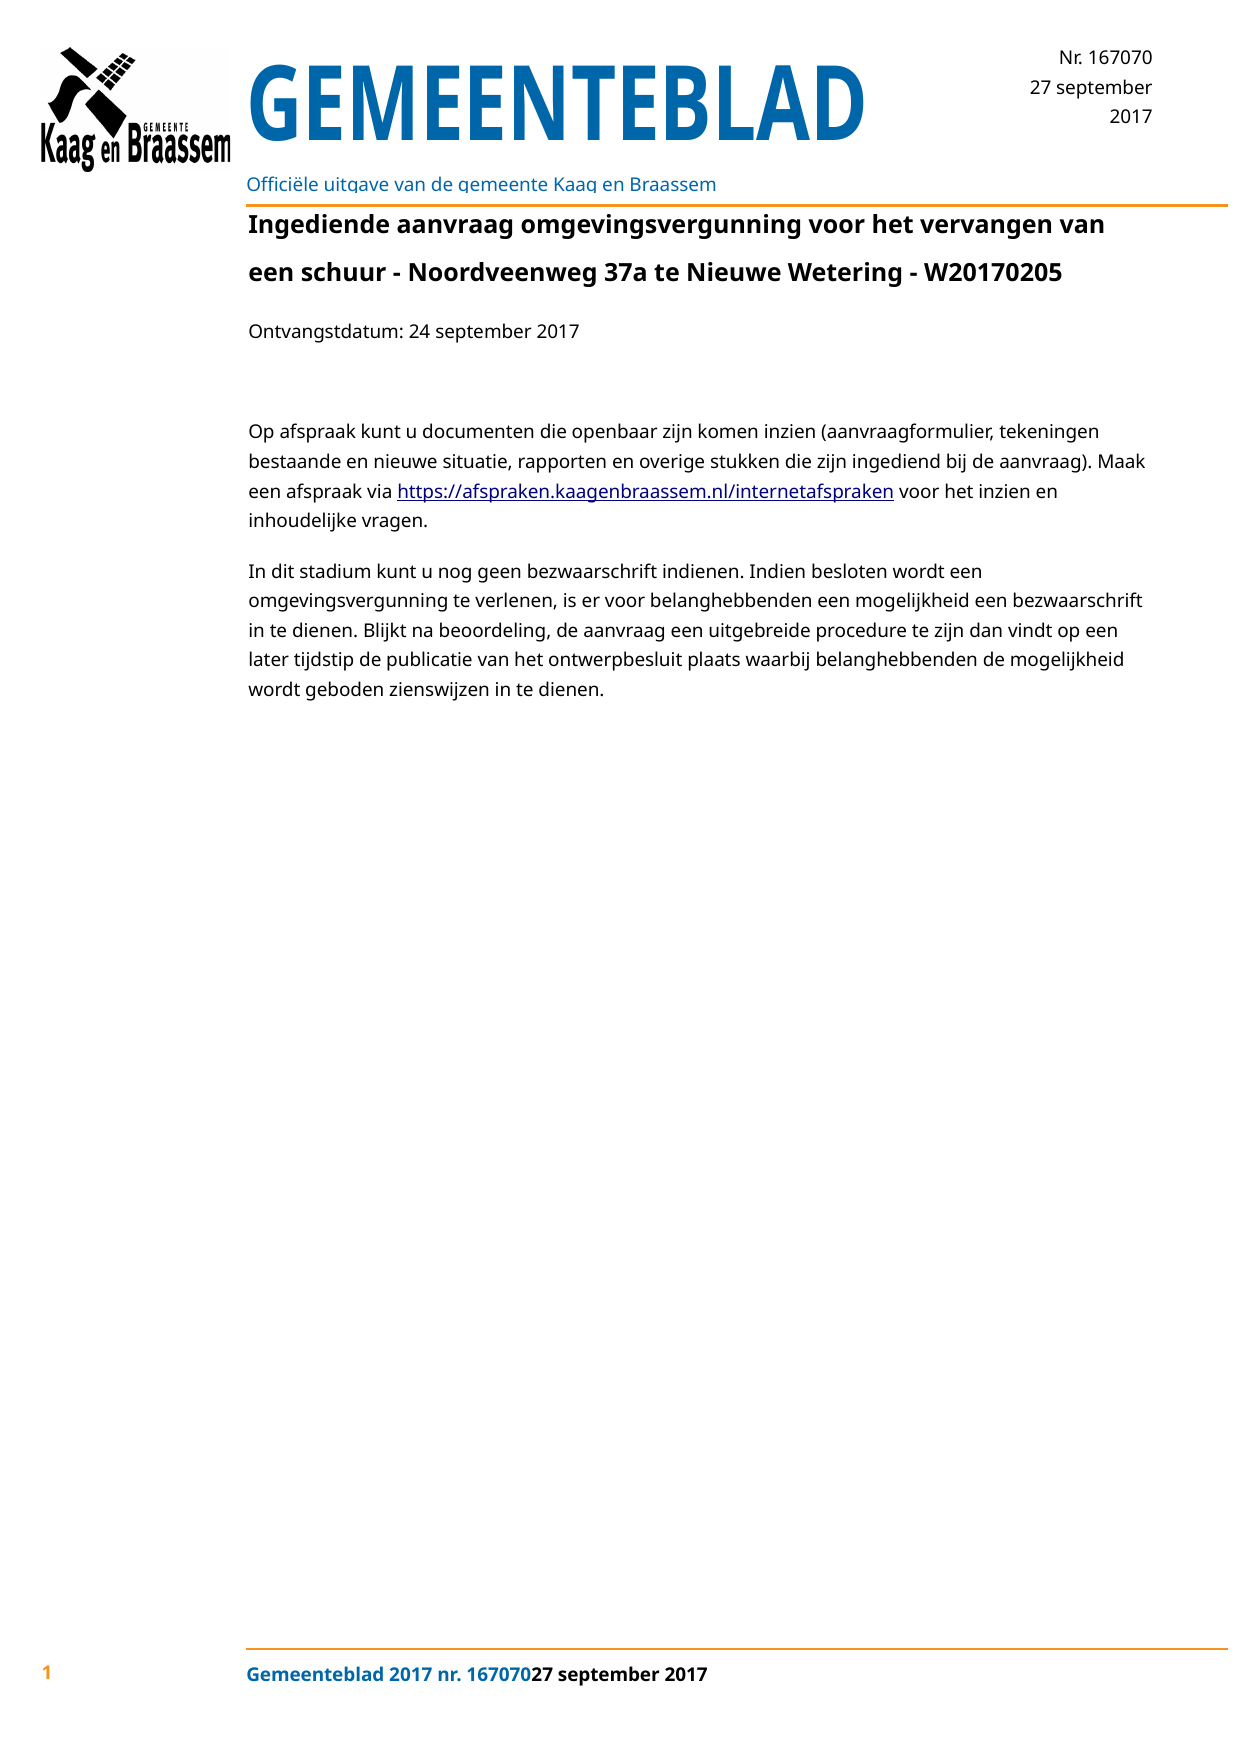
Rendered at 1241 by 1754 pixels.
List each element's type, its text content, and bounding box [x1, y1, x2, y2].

text Ontvangstdatum: 24 september 2017 [248, 318, 1152, 344]
text In dit stadium kunt u nog geen bezwaarschrift indienen. Indien besloten wordt een omgevingsvergunning te verlenen, is er voor belanghebbenden een mogelijkheid een bezwaarschrift in te dienen. Blijkt na beoordeling, de aanvraag een uitgebreide procedure te zijn dan vindt op een later tijdstip de publicatie van het ontwerpbesluit plaats waarbij belanghebbenden de mogelijkheid wordt geboden zienswijzen in te dienen. [248, 558, 1152, 702]
text Ingediende aanvraag omgevingsvergunning voor het vervangen van een schuur - Noordveenweg 37a te Nieuwe Wetering - W20170205 [248, 207, 1152, 288]
text Op afspraak kunt u documenten die openbaar zijn komen inzien (aanvraagformulier, tekeningen bestaande en nieuwe situatie, rapporten en overige stukken die zijn ingediend bij de aanvraag). Maak een afspraak via https://afspraken.kaagenbraassem.nl/internetafspraken voor het inzien en inhoudelijke vragen. [248, 419, 1152, 533]
picture [41, 47, 231, 172]
